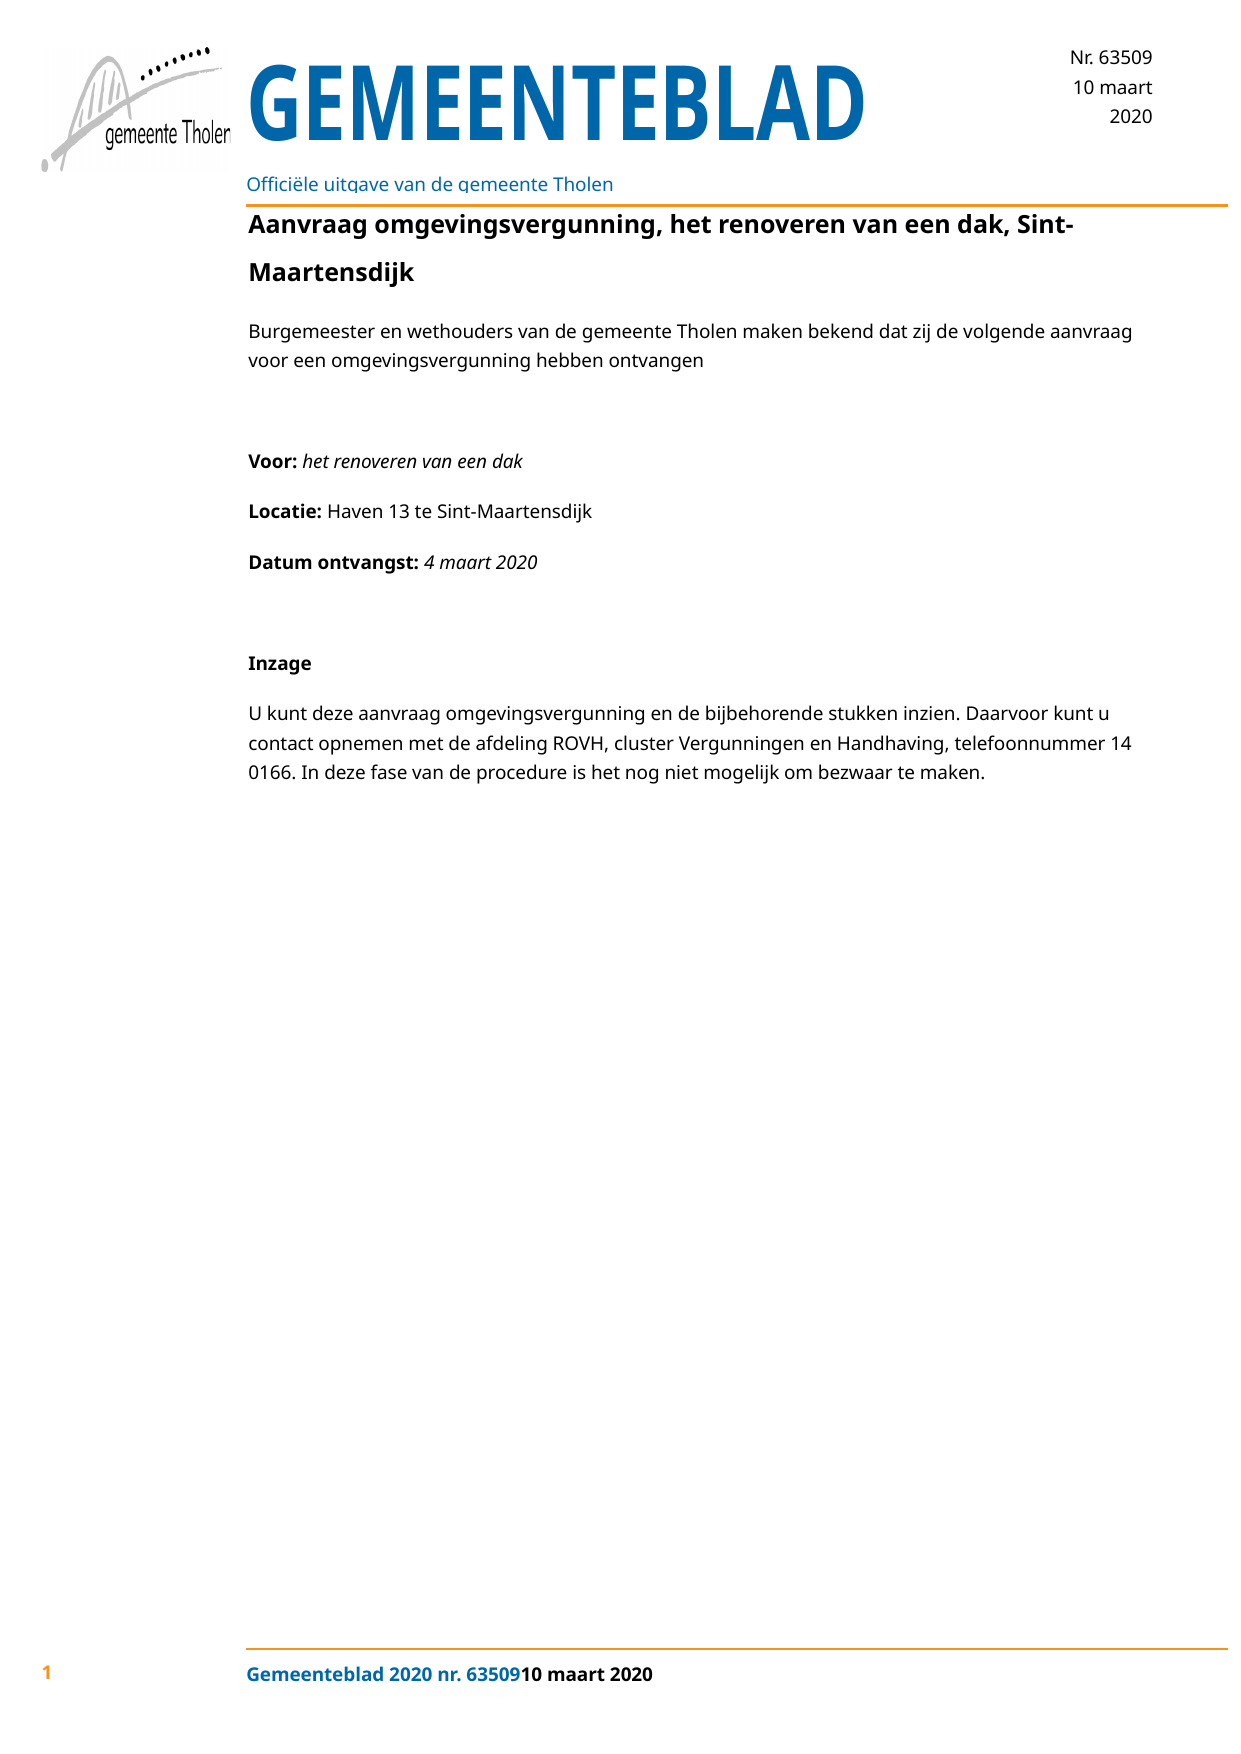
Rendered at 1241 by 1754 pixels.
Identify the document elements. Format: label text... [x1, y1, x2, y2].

text Aanvraag omgevingsvergunning, het renoveren van een dak, Sint-Maartensdijk [248, 207, 1152, 288]
text Datum ontvangst: 4 maart 2020 [248, 549, 1152, 575]
text Burgemeester en wethouders van de gemeente Tholen maken bekend dat zij de volgende aanvraag voor een omgevingsvergunning hebben ontvangen [248, 318, 1152, 373]
text Locatie: Haven 13 te Sint-Maartensdijk [248, 499, 1152, 524]
text U kunt deze aanvraag omgevingsvergunning en de bijbehorende stukken inzien. Daarvoor kunt u contact opnemen met de afdeling ROVH, cluster Vergunningen en Handhaving, telefoonnummer 14 0166. In deze fase van de procedure is het nog niet mogelijk om bezwaar te maken. [248, 700, 1152, 785]
text Voor: het renoveren van een dak [248, 448, 1152, 474]
text Inzage [248, 650, 1152, 676]
picture [41, 47, 231, 172]
